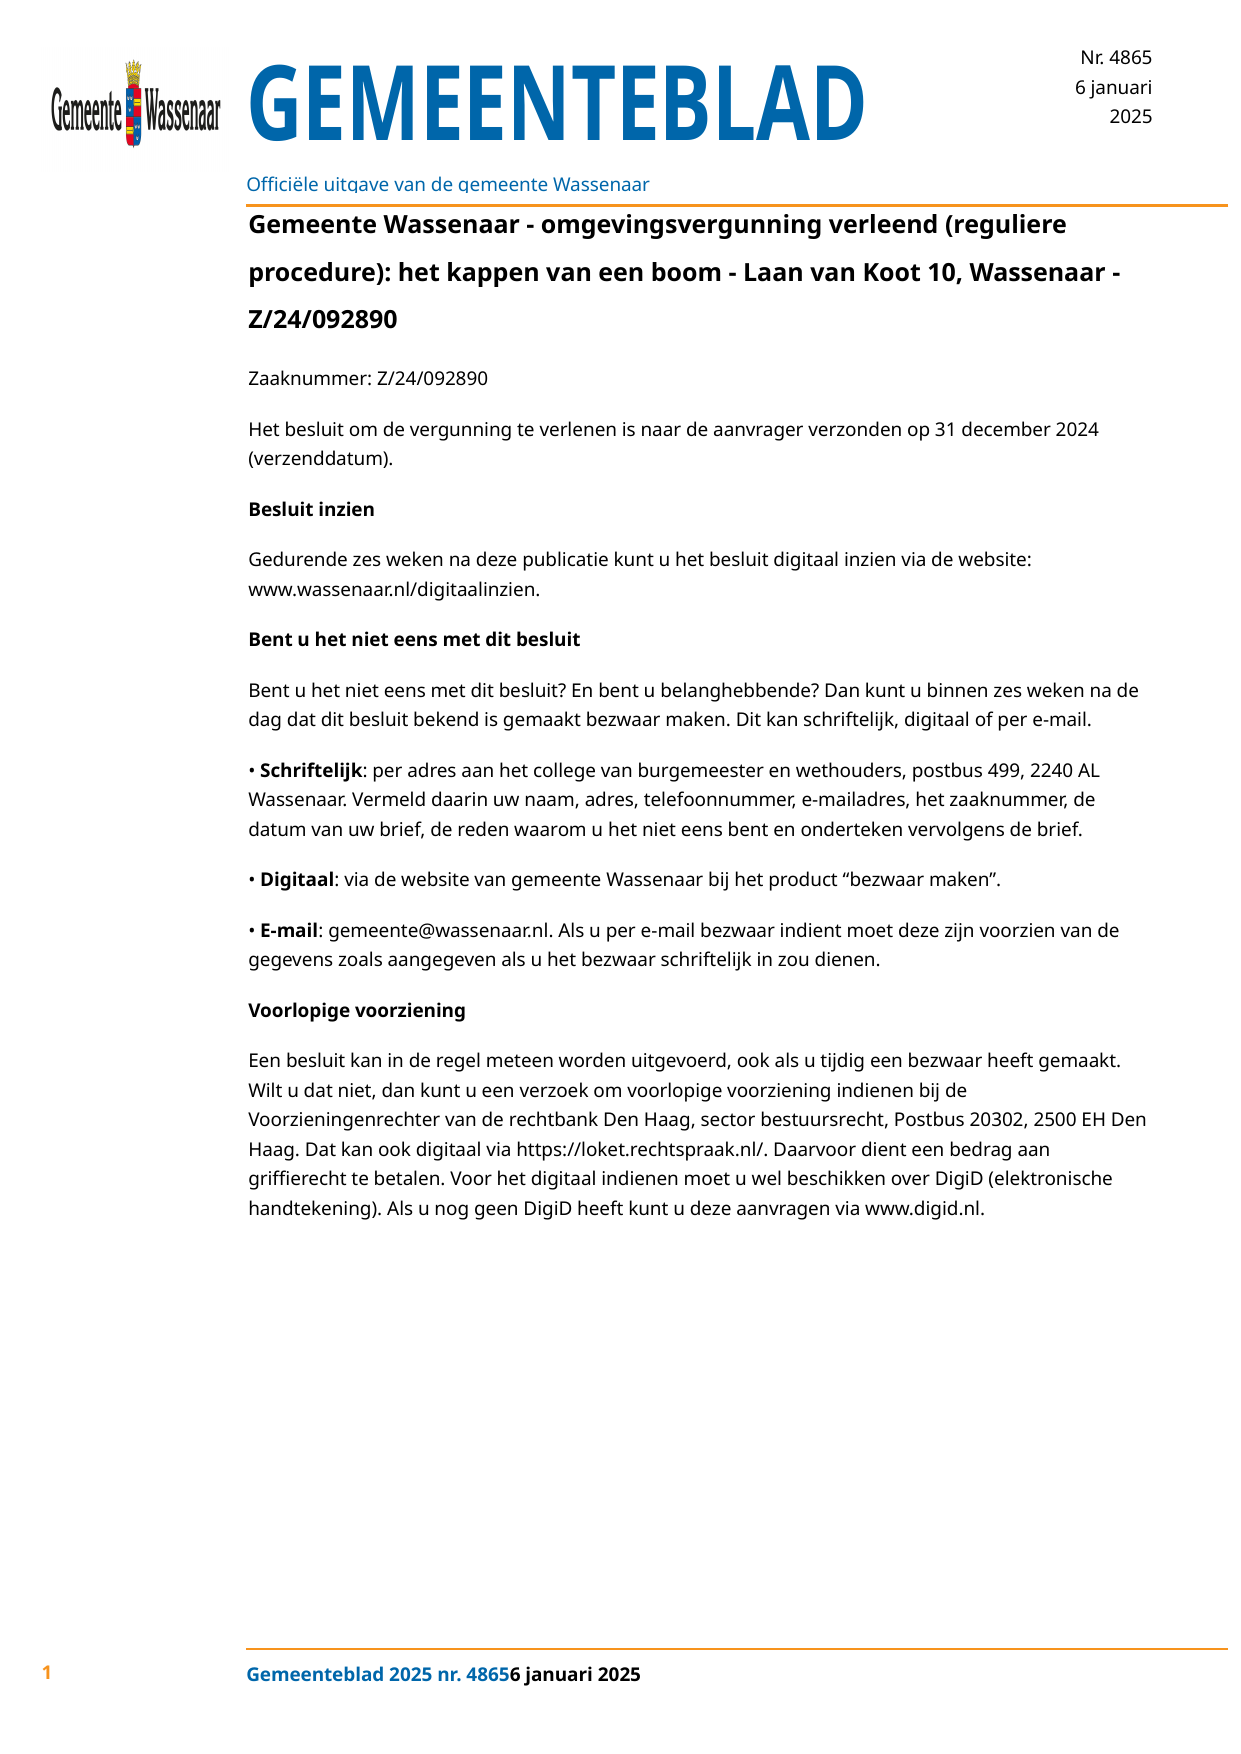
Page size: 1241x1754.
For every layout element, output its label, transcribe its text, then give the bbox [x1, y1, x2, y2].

text Zaaknummer: Z/24/092890 [248, 366, 1152, 391]
text Bent u het niet eens met dit besluit? En bent u belanghebbende? Dan kunt u binnen zes weken na de dag dat dit besluit bekend is gemaakt bezwaar maken. Dit kan schriftelijk, digitaal of per e-mail. [248, 677, 1152, 732]
text • Digitaal: via de website van gemeente Wassenaar bij het product “bezwaar maken”. [248, 866, 1152, 892]
text Gedurende zes weken na deze publicatie kunt u het besluit digitaal inzien via de website: www.wassenaar.nl/digitaalinzien. [248, 546, 1152, 602]
picture [41, 47, 231, 172]
text Gemeente Wassenaar - omgevingsvergunning verleend (reguliere procedure): het kappen van een boom - Laan van Koot 10, Wassenaar - Z/24/092890 [248, 207, 1152, 336]
text Bent u het niet eens met dit besluit [248, 626, 1152, 652]
text • Schriftelijk: per adres aan het college van burgemeester en wethouders, postbus 499, 2240 AL Wassenaar. Vermeld daarin uw naam, adres, telefoonnummer, e-mailadres, het zaaknummer, de datum van uw brief, de reden waarom u het niet eens bent en onderteken vervolgens de brief. [248, 757, 1152, 842]
text • E-mail: gemeente@wassenaar.nl. Als u per e-mail bezwaar indient moet deze zijn voorzien van de gegevens zoals aangegeven als u het bezwaar schriftelijk in zou dienen. [248, 917, 1152, 972]
text Voorlopige voorziening [248, 997, 1152, 1022]
text Besluit inzien [248, 496, 1152, 522]
text Een besluit kan in de regel meteen worden uitgevoerd, ook als u tijdig een bezwaar heeft gemaakt. Wilt u dat niet, dan kunt u een verzoek om voorlopige voorziening indienen bij de Voorzieningenrechter van de rechtbank Den Haag, sector bestuursrecht, Postbus 20302, 2500 EH Den Haag. Dat kan ook digitaal via https://loket.rechtspraak.nl/. Daarvoor dient een bedrag aan griffierecht te betalen. Voor het digitaal indienen moet u wel beschikken over DigiD (elektronische handtekening). Als u nog geen DigiD heeft kunt u deze aanvragen via www.digid.nl. [248, 1047, 1152, 1221]
text Het besluit om de vergunning te verlenen is naar de aanvrager verzonden op 31 december 2024 (verzenddatum). [248, 416, 1152, 471]
